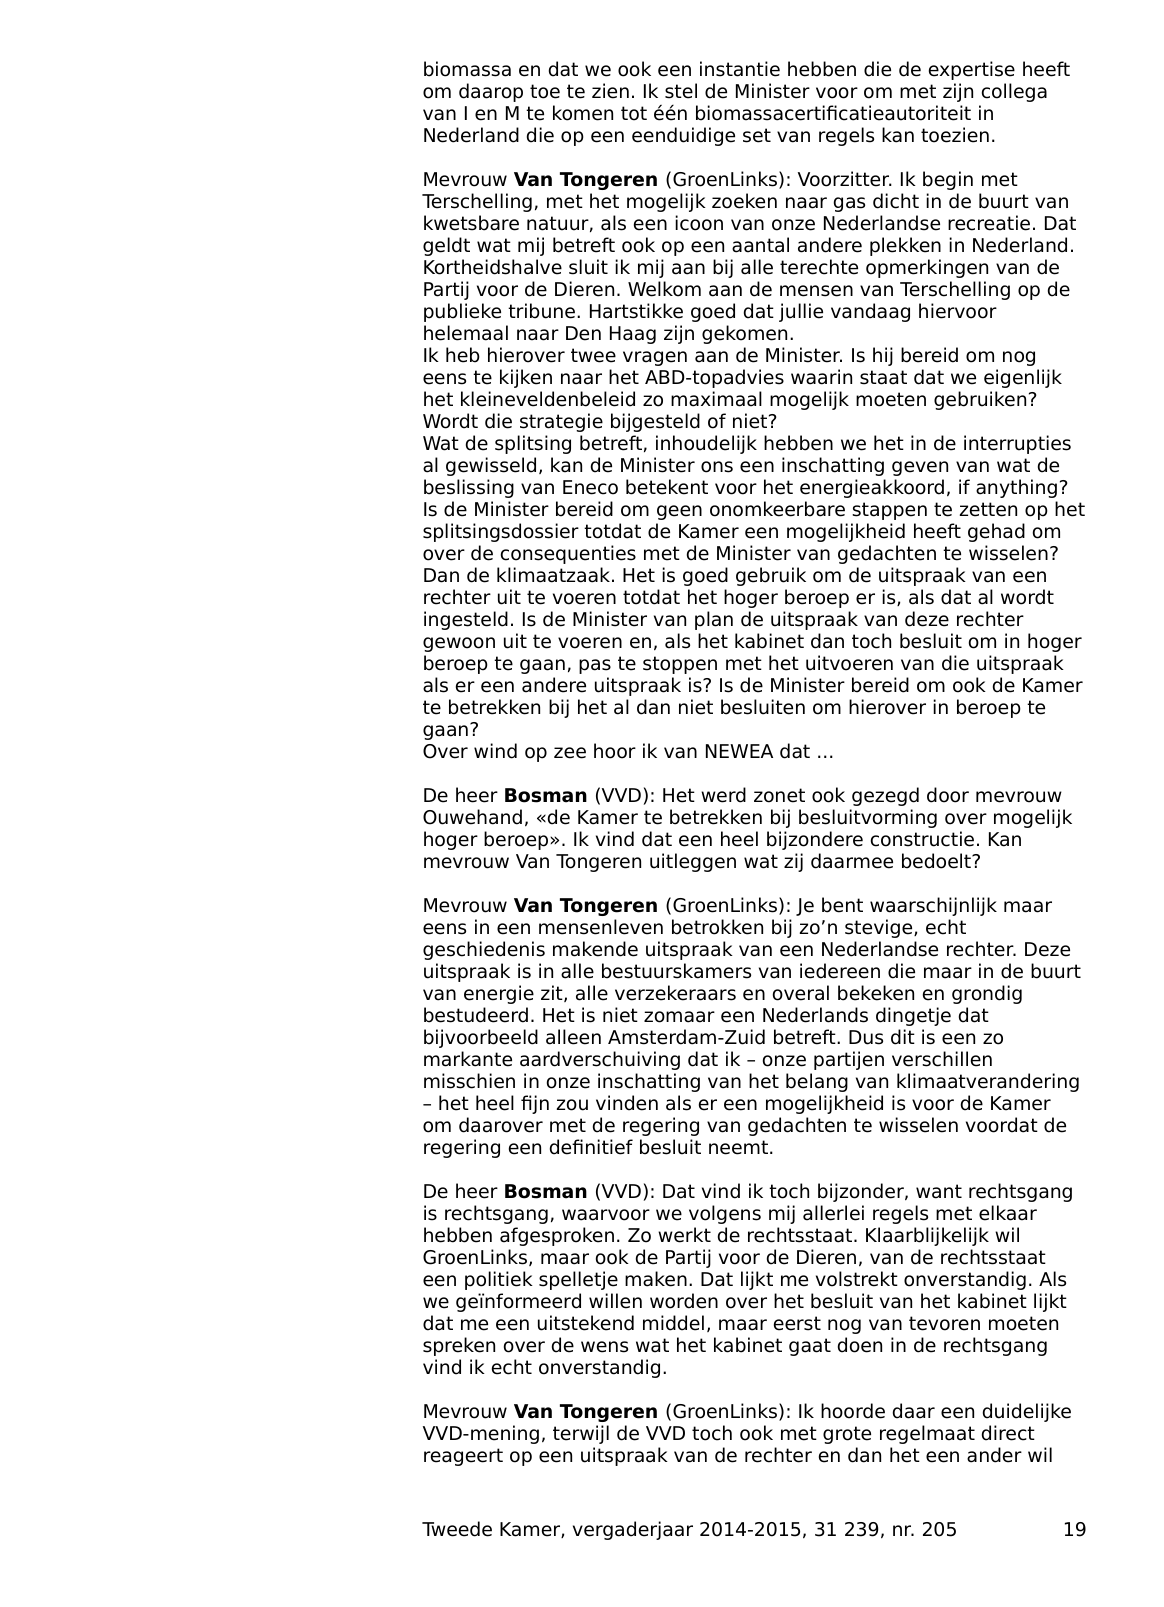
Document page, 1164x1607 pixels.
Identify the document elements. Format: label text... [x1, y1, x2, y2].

text De heer Bosman (VVD): Dat vind ik toch bijzonder, want rechtsgang is rechtsgang, waarvoor we volgens mij allerlei regels met elkaar hebben afgesproken. Zo werkt de rechtsstaat. Klaarblijkelijk wil GroenLinks, maar ook de Partij voor de Dieren, van de rechtsstaat een politiek spelletje maken. Dat lijkt me volstrekt onverstandig. Als we geïnformeerd willen worden over het besluit van het kabinet lijkt dat me een uitstekend middel, maar eerst nog van tevoren moeten spreken over de wens wat het kabinet gaat doen in de rechtsgang vind ik echt onverstandig. [422, 1181, 1087, 1379]
text Mevrouw Van Tongeren (GroenLinks): Je bent waarschijnlijk maar eens in een mensenleven betrokken bij zo’n stevige, echt geschiedenis makende uitspraak van een Nederlandse rechter. Deze uitspraak is in alle bestuurskamers van iedereen die maar in de buurt van energie zit, alle verzekeraars en overal bekeken en grondig bestudeerd. Het is niet zomaar een Nederlands dingetje dat bijvoorbeeld alleen Amsterdam-Zuid betreft. Dus dit is een zo markante aardverschuiving dat ik – onze partijen verschillen misschien in onze inschatting van het belang van klimaatverandering – het heel fijn zou vinden als er een mogelijkheid is voor de Kamer om daarover met de regering van gedachten te wisselen voordat de regering een definitief besluit neemt. [422, 895, 1087, 1159]
text Mevrouw Van Tongeren (GroenLinks): Voorzitter. Ik begin met Terschelling, met het mogelijk zoeken naar gas dicht in de buurt van kwetsbare natuur, als een icoon van onze Nederlandse recreatie. Dat geldt wat mij betreft ook op een aantal andere plekken in Nederland. Kortheidshalve sluit ik mij aan bij alle terechte opmerkingen van de Partij voor de Dieren. Welkom aan de mensen van Terschelling op de publieke tribune. Hartstikke goed dat jullie vandaag hiervoor helemaal naar Den Haag zijn gekomen. [422, 169, 1087, 345]
text Dan de klimaatzaak. Het is goed gebruik om de uitspraak van een rechter uit te voeren totdat het hoger beroep er is, als dat al wordt ingesteld. Is de Minister van plan de uitspraak van deze rechter gewoon uit te voeren en, als het kabinet dan toch besluit om in hoger beroep te gaan, pas te stoppen met het uitvoeren van die uitspraak als er een andere uitspraak is? Is de Minister bereid om ook de Kamer te betrekken bij het al dan niet besluiten om hierover in beroep te gaan? [422, 565, 1087, 741]
text De heer Bosman (VVD): Het werd zonet ook gezegd door mevrouw Ouwehand, «de Kamer te betrekken bij besluitvorming over mogelijk hoger beroep». Ik vind dat een heel bijzondere constructie. Kan mevrouw Van Tongeren uitleggen wat zij daarmee bedoelt? [422, 785, 1087, 873]
text Ik heb hierover twee vragen aan de Minister. Is hij bereid om nog eens te kijken naar het ABD-topadvies waarin staat dat we eigenlijk het kleineveldenbeleid zo maximaal mogelijk moeten gebruiken? Wordt die strategie bijgesteld of niet? [422, 345, 1087, 433]
text Wat de splitsing betreft, inhoudelijk hebben we het in de interrupties al gewisseld, kan de Minister ons een inschatting geven van wat de beslissing van Eneco betekent voor het energieakkoord, if anything? Is de Minister bereid om geen onomkeerbare stappen te zetten op het splitsingsdossier totdat de Kamer een mogelijkheid heeft gehad om over de consequenties met de Minister van gedachten te wisselen? [422, 433, 1087, 565]
text Over wind op zee hoor ik van NEWEA dat ... [422, 741, 1087, 763]
text Mevrouw Van Tongeren (GroenLinks): Ik hoorde daar een duidelijke VVD-mening, terwijl de VVD toch ook met grote regelmaat direct reageert op een uitspraak van de rechter en dan het een ander wil [422, 1401, 1087, 1467]
text biomassa en dat we ook een instantie hebben die de expertise heeft om daarop toe te zien. Ik stel de Minister voor om met zijn collega van I en M te komen tot één biomassacertificatieautoriteit in Nederland die op een eenduidige set van regels kan toezien. [422, 59, 1087, 147]
